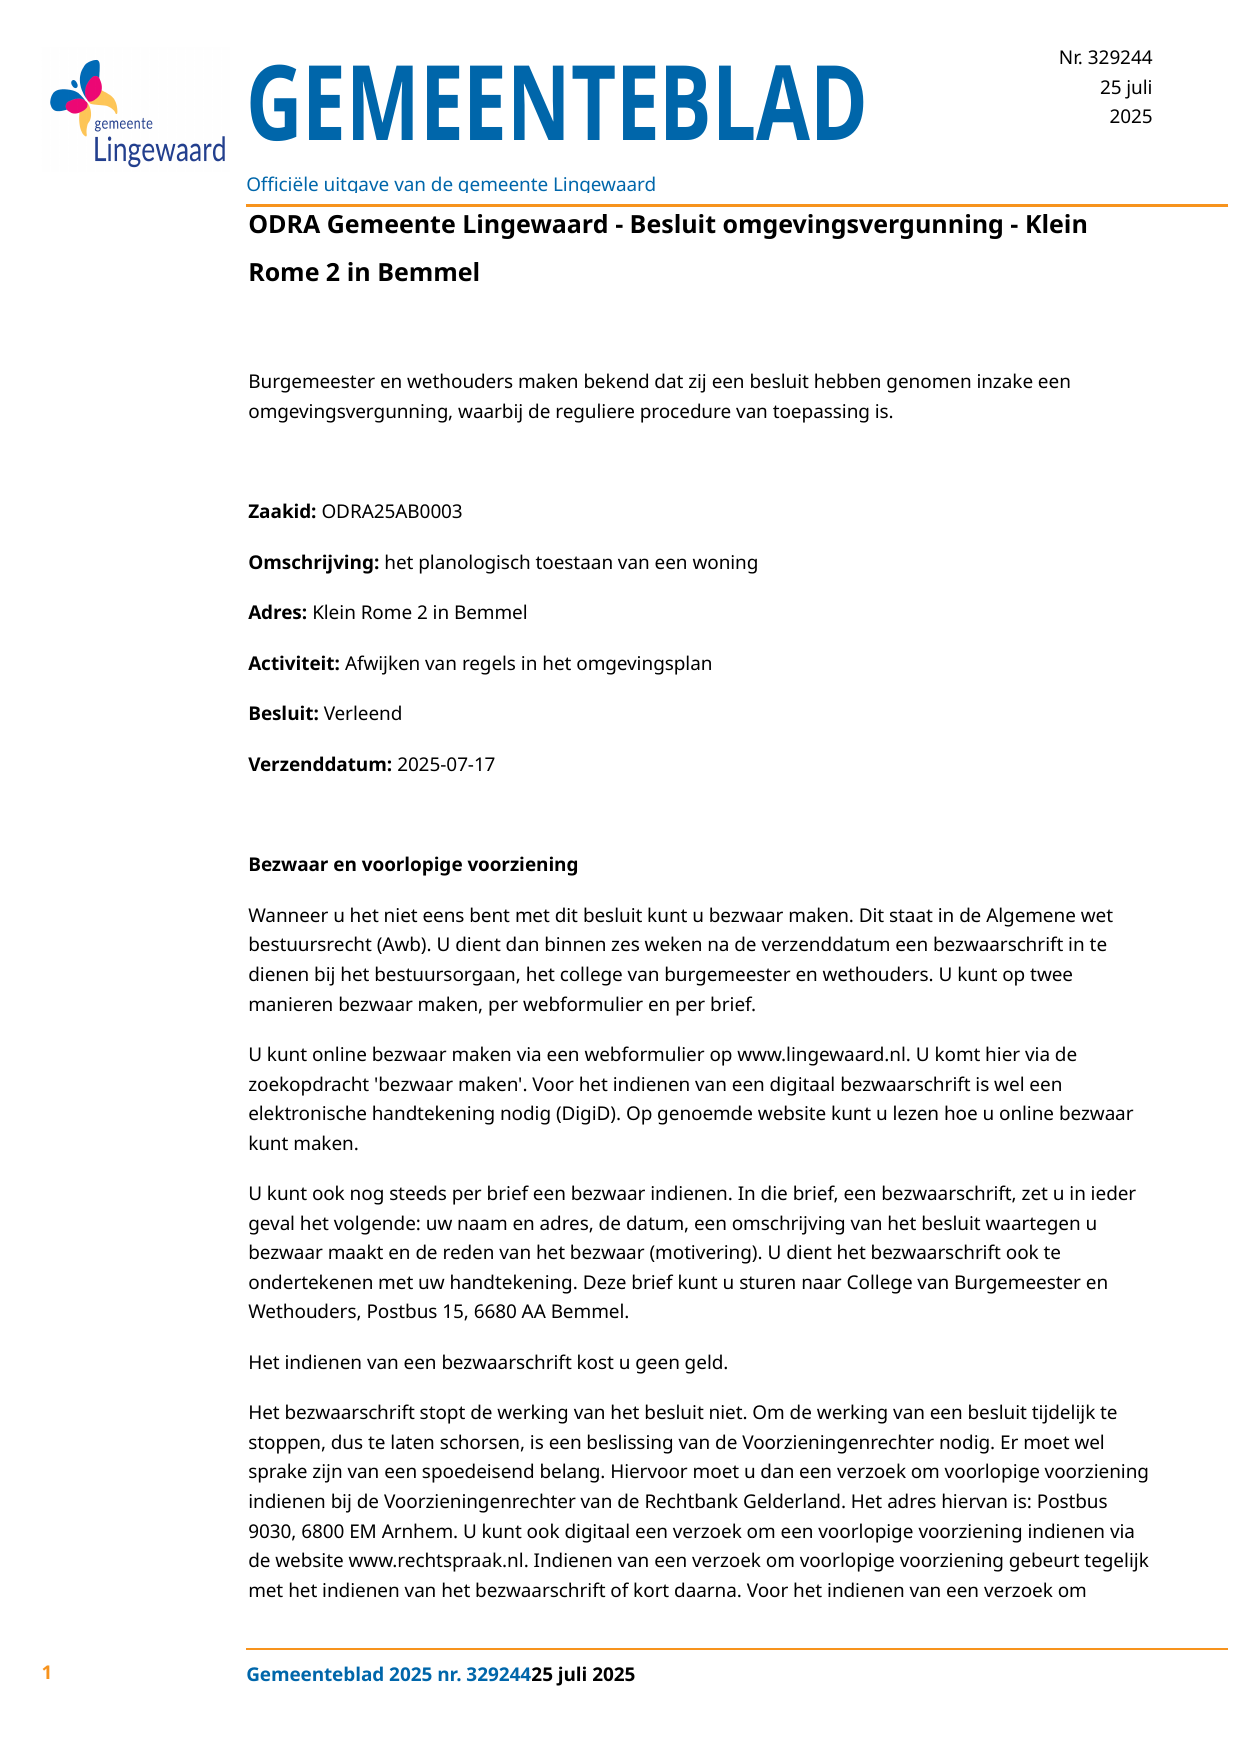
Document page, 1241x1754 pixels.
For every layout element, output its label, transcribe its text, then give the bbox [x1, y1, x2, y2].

text ODRA Gemeente Lingewaard - Besluit omgevingsvergunning - Klein Rome 2 in Bemmel [248, 207, 1152, 288]
text Adres: Klein Rome 2 in Bemmel [248, 599, 1152, 625]
text U kunt ook nog steeds per brief een bezwaar indienen. In die brief, een bezwaarschrift, zet u in ieder geval het volgende: uw naam en adres, de datum, een omschrijving van het besluit waartegen u bezwaar maakt en de reden van het bezwaar (motivering). U dient het bezwaarschrift ook te ondertekenen met uw handtekening. Deze brief kunt u sturen naar College van Burgemeester en Wethouders, Postbus 15, 6680 AA Bemmel. [248, 1180, 1152, 1324]
text Omschrijving: het planologisch toestaan van een woning [248, 549, 1152, 575]
text Bezwaar en voorlopige voorziening [248, 852, 1152, 877]
text U kunt online bezwaar maken via een webformulier op www.lingewaard.nl. U komt hier via de zoekopdracht 'bezwaar maken'. Voor het indienen van een digitaal bezwaarschrift is wel een elektronische handtekening nodig (DigiD). Op genoemde website kunt u lezen hoe u online bezwaar kunt maken. [248, 1041, 1152, 1156]
text Burgemeester en wethouders maken bekend dat zij een besluit hebben genomen inzake een omgevingsvergunning, waarbij de reguliere procedure van toepassing is. [248, 368, 1152, 424]
text Besluit: Verleend [248, 700, 1152, 726]
text Het indienen van een bezwaarschrift kost u geen geld. [248, 1349, 1152, 1375]
text Zaakid: ODRA25AB0003 [248, 499, 1152, 524]
picture [41, 47, 231, 172]
text Activiteit: Afwijken van regels in het omgevingsplan [248, 650, 1152, 676]
text Verzenddatum: 2025-07-17 [248, 751, 1152, 777]
text Het bezwaarschrift stopt de werking van het besluit niet. Om de werking van een besluit tijdelijk te stoppen, dus te laten schorsen, is een beslissing van de Voorzieningenrechter nodig. Er moet wel sprake zijn van een spoedeisend belang. Hiervoor moet u dan een verzoek om voorlopige voorziening indienen bij de Voorzieningenrechter van de Rechtbank Gelderland. Het adres hiervan is: Postbus 9030, 6800 EM Arnhem. U kunt ook digitaal een verzoek om een voorlopige voorziening indienen via de website www.rechtspraak.nl. Indienen van een verzoek om voorlopige voorziening gebeurt tegelijk met het indienen van het bezwaarschrift of kort daarna. Voor het indienen van een verzoek om [248, 1399, 1152, 1603]
text Wanneer u het niet eens bent met dit besluit kunt u bezwaar maken. Dit staat in de Algemene wet bestuursrecht (Awb). U dient dan binnen zes weken na de verzenddatum een bezwaarschrift in te dienen bij het bestuursorgaan, het college van burgemeester en wethouders. U kunt op twee manieren bezwaar maken, per webformulier en per brief. [248, 902, 1152, 1017]
